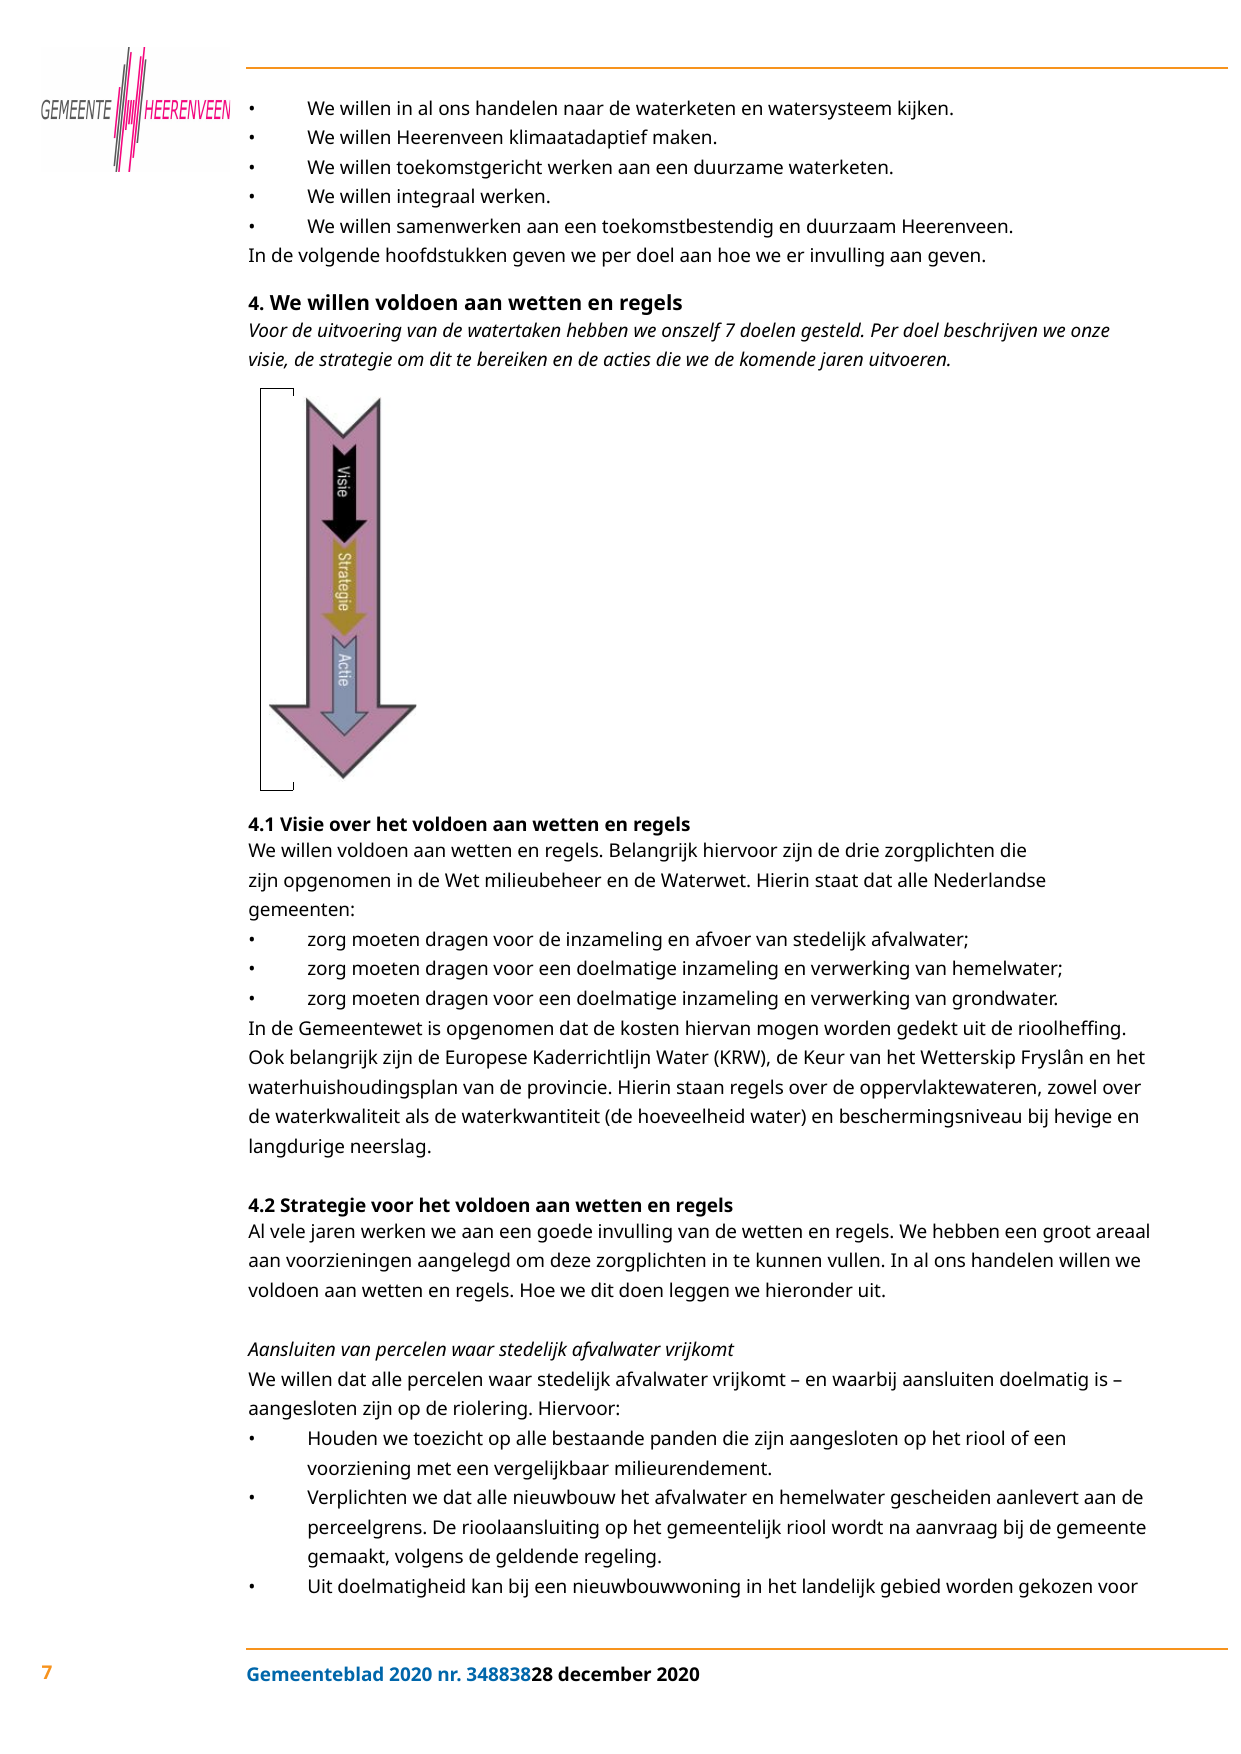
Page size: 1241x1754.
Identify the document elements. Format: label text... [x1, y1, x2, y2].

list zorg moeten dragen voor de inzameling en afvoer van stedelijk afvalwater; [248, 926, 1152, 952]
picture [268, 396, 417, 782]
text Al vele jaren werken we aan een goede invulling van de wetten en regels. We hebben een groot areaal aan voorzieningen aangelegd om deze zorgplichten in te kunnen vullen. In al ons handelen willen we voldoen aan wetten en regels. Hoe we dit doen leggen we hieronder uit. [248, 1218, 1152, 1303]
text In de Gemeentewet is opgenomen dat de kosten hiervan mogen worden gedekt uit de rioolheffing. Ook belangrijk zijn de Europese Kaderrichtlijn Water (KRW), de Keur van het Wetterskip Fryslân en het waterhuishoudingsplan van de provincie. Hierin staan regels over de oppervlaktewateren, zowel over de waterkwaliteit als de waterkwantiteit (de hoeveelheid water) en beschermingsniveau bij hevige en langdurige neerslag. [248, 1015, 1152, 1159]
text zijn opgenomen in de Wet milieubeheer en de Waterwet. Hierin staat dat alle Nederlandse [248, 867, 1152, 893]
text gemeenten: [248, 896, 1152, 922]
text 4.2 Strategie voor het voldoen aan wetten en regels [248, 1192, 1152, 1218]
list We willen toekomstgericht werken aan een duurzame waterketen. [248, 154, 1152, 180]
list We willen in al ons handelen naar de waterketen en watersysteem kijken. [248, 95, 1152, 121]
list zorg moeten dragen voor een doelmatige inzameling en verwerking van hemelwater; [248, 956, 1152, 981]
list Verplichten we dat alle nieuwbouw het afvalwater en hemelwater gescheiden aanlevert aan de perceelgrens. De rioolaansluiting op het gemeentelijk riool wordt na aanvraag bij de gemeente gemaakt, volgens de geldende regeling. [248, 1484, 1152, 1569]
list We willen Heerenveen klimaatadaptief maken. [248, 124, 1152, 150]
text We willen voldoen aan wetten en regels. Belangrijk hiervoor zijn de drie zorgplichten die [248, 837, 1152, 863]
text 4.1 Visie over het voldoen aan wetten en regels [248, 812, 1152, 837]
list We willen samenwerken aan een toekomstbestendig en duurzaam Heerenveen. [248, 213, 1152, 239]
text We willen dat alle percelen waar stedelijk afvalwater vrijkomt – en waarbij aansluiten doelmatig is – aangesloten zijn op de riolering. Hiervoor: [248, 1366, 1152, 1421]
list Houden we toezicht op alle bestaande panden die zijn aangesloten op het riool of een voorziening met een vergelijkbaar milieurendement. [248, 1425, 1152, 1480]
text Aansluiten van percelen waar stedelijk afvalwater vrijkomt [248, 1336, 1152, 1362]
picture [41, 47, 231, 172]
text In de volgende hoofdstukken geven we per doel aan hoe we er invulling aan geven. [248, 243, 1152, 268]
text 4. We willen voldoen aan wetten en regels [248, 288, 1152, 317]
list Uit doelmatigheid kan bij een nieuwbouwwoning in het landelijk gebied worden gekozen voor [248, 1573, 1152, 1599]
list zorg moeten dragen voor een doelmatige inzameling en verwerking van grondwater. [248, 985, 1152, 1011]
text Voor de uitvoering van de watertaken hebben we onszelf 7 doelen gesteld. Per doel beschrijven we onze visie, de strategie om dit te bereiken en de acties die we de komende jaren uitvoeren. [248, 317, 1152, 372]
list We willen integraal werken. [248, 183, 1152, 209]
